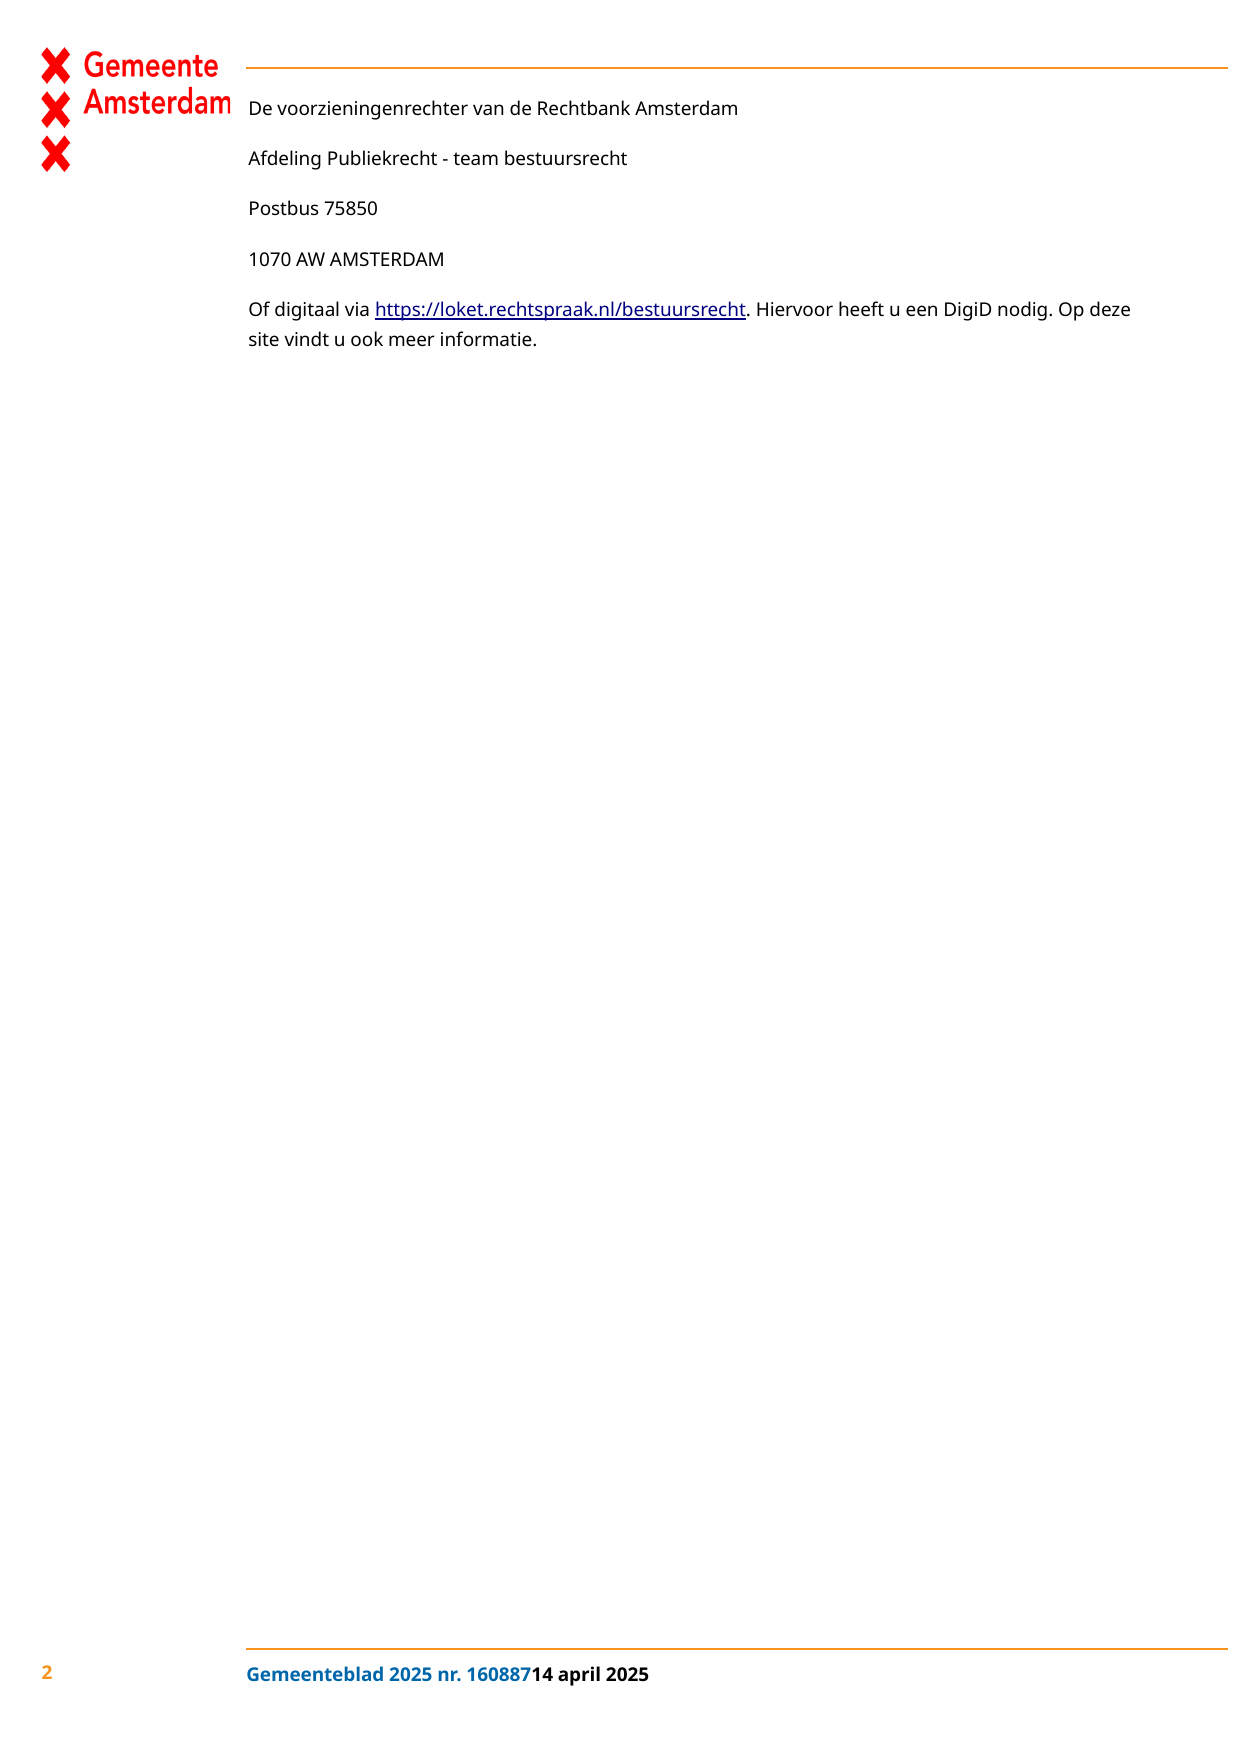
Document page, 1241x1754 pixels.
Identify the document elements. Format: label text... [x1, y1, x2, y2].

text Afdeling Publiekrecht - team bestuursrecht [248, 145, 1152, 171]
text Postbus 75850 [248, 196, 1152, 221]
text De voorzieningenrechter van de Rechtbank Amsterdam [248, 95, 1152, 121]
picture [41, 47, 231, 172]
text Of digitaal via https://loket.rechtspraak.nl/bestuursrecht. Hiervoor heeft u een DigiD nodig. Op deze site vindt u ook meer informatie. [248, 296, 1152, 352]
text 1070 AW AMSTERDAM [248, 246, 1152, 272]
